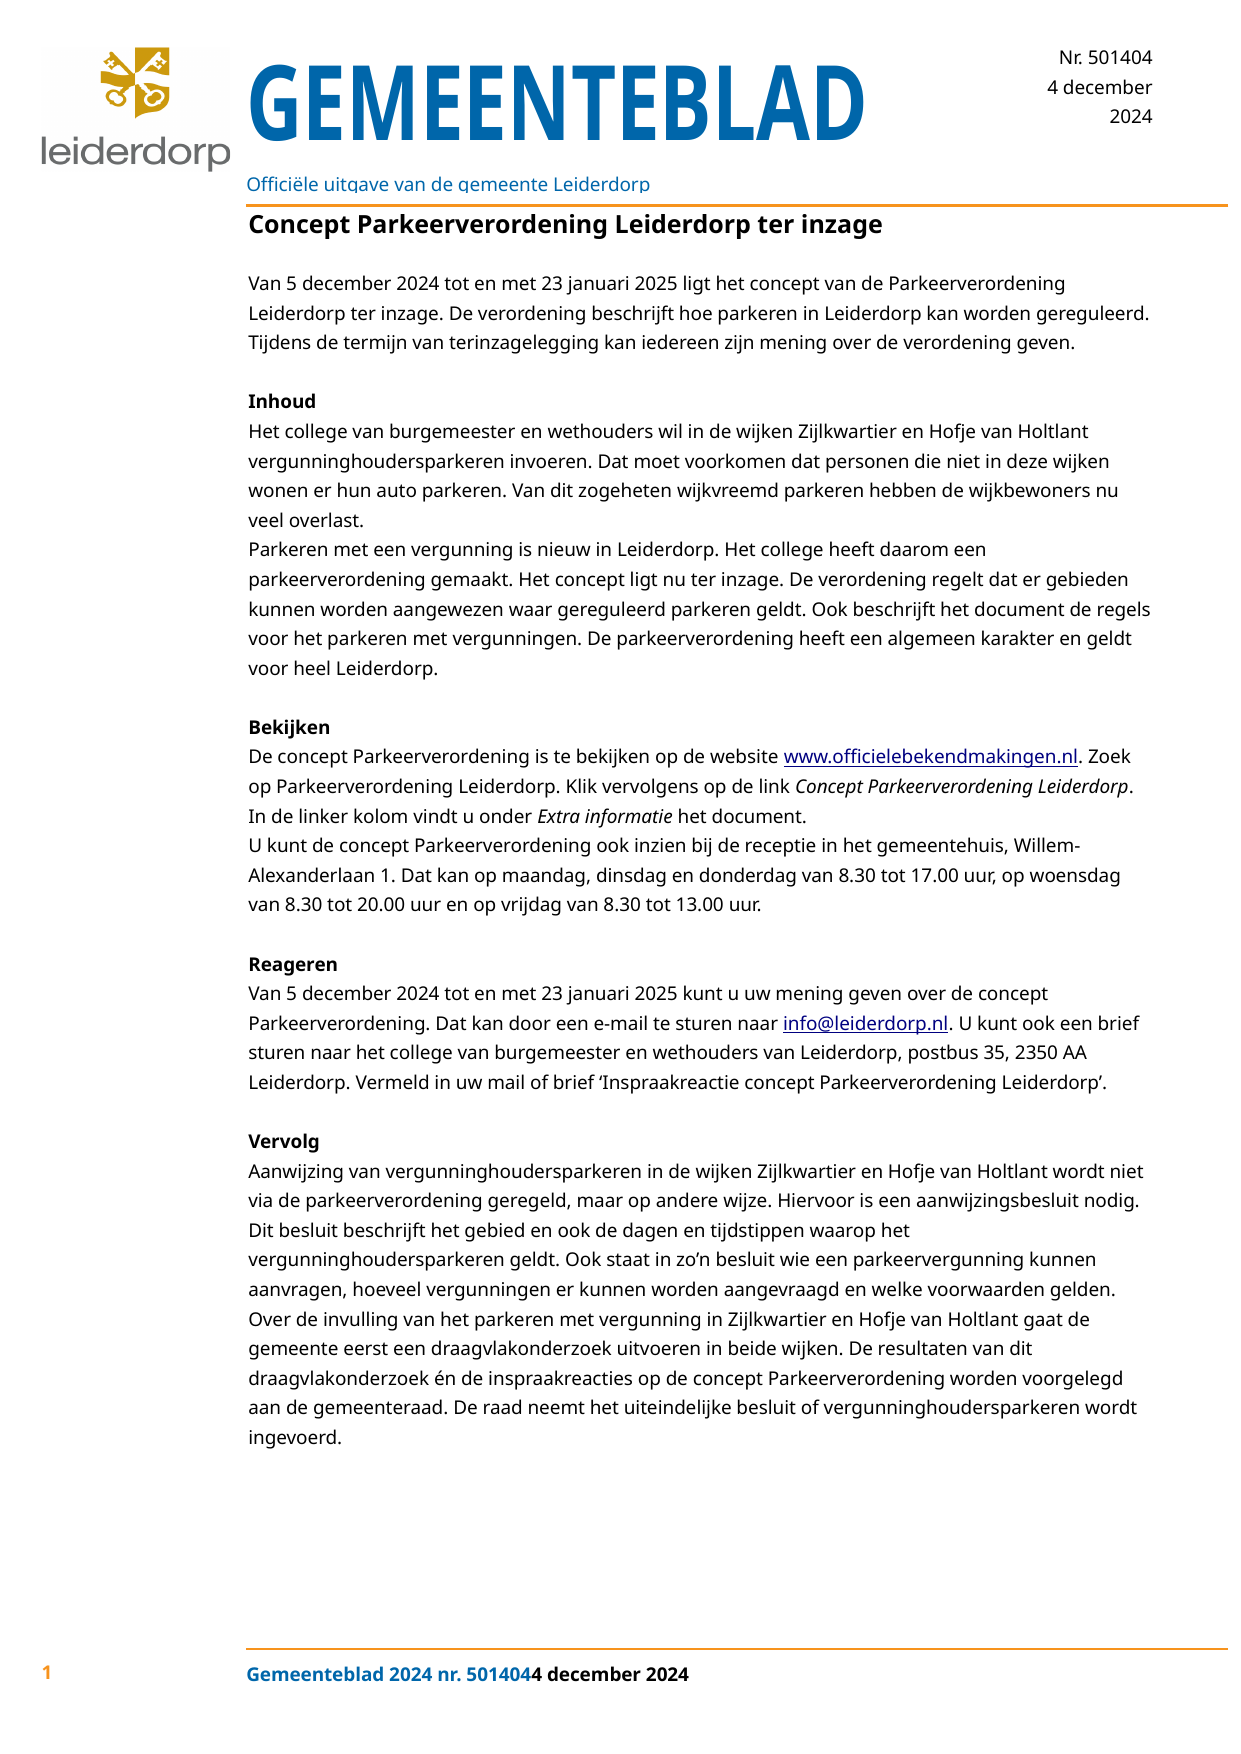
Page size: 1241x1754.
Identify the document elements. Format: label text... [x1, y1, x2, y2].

text Parkeren met een vergunning is nieuw in Leiderdorp. Het college heeft daarom een parkeerverordening gemaakt. Het concept ligt nu ter inzage. De verordening regelt dat er gebieden kunnen worden aangewezen waar gereguleerd parkeren geldt. Ook beschrijft het document de regels voor het parkeren met vergunningen. De parkeerverordening heeft een algemeen karakter en geldt voor heel Leiderdorp. [248, 537, 1152, 681]
text Inhoud [248, 389, 1152, 414]
text Van 5 december 2024 tot en met 23 januari 2025 ligt het concept van de Parkeerverordening Leiderdorp ter inzage. De verordening beschrijft hoe parkeren in Leiderdorp kan worden gereguleerd. Tijdens de termijn van terinzagelegging kan iedereen zijn mening over de verordening geven. [248, 270, 1152, 355]
text Reageren [248, 951, 1152, 976]
text Het college van burgemeester en wethouders wil in de wijken Zijlkwartier en Hofje van Holtlant vergunninghoudersparkeren invoeren. Dat moet voorkomen dat personen die niet in deze wijken wonen er hun auto parkeren. Van dit zogeheten wijkvreemd parkeren hebben de wijkbewoners nu veel overlast. [248, 418, 1152, 533]
text Concept Parkeerverordening Leiderdorp ter inzage [248, 207, 1152, 241]
text De concept Parkeerverordening is te bekijken op de website www.officielebekendmakingen.nl. Zoek op Parkeerverordening Leiderdorp. Klik vervolgens op de link Concept Parkeerverordening Leiderdorp. In de linker kolom vindt u onder Extra informatie het document. [248, 744, 1152, 828]
picture [41, 47, 231, 172]
text Vervolg [248, 1128, 1152, 1154]
text Aanwijzing van vergunninghoudersparkeren in de wijken Zijlkwartier en Hofje van Holtlant wordt niet via de parkeerverordening geregeld, maar op andere wijze. Hiervoor is een aanwijzingsbesluit nodig. Dit besluit beschrijft het gebied en ook de dagen en tijdstippen waarop het vergunninghoudersparkeren geldt. Ook staat in zo’n besluit wie een parkeervergunning kunnen aanvragen, hoeveel vergunningen er kunnen worden aangevraagd en welke voorwaarden gelden. Over de invulling van het parkeren met vergunning in Zijlkwartier en Hofje van Holtlant gaat de gemeente eerst een draagvlakonderzoek uitvoeren in beide wijken. De resultaten van dit draagvlakonderzoek én de inspraakreacties op de concept Parkeerverordening worden voorgelegd aan de gemeenteraad. De raad neemt het uiteindelijke besluit of vergunninghoudersparkeren wordt ingevoerd. [248, 1158, 1152, 1450]
text Van 5 december 2024 tot en met 23 januari 2025 kunt u uw mening geven over de concept Parkeerverordening. Dat kan door een e-mail te sturen naar info@leiderdorp.nl. U kunt ook een brief sturen naar het college van burgemeester en wethouders van Leiderdorp, postbus 35, 2350 AA Leiderdorp. Vermeld in uw mail of brief ‘Inspraakreactie concept Parkeerverordening Leiderdorp’. [248, 980, 1152, 1095]
text Bekijken [248, 714, 1152, 740]
text U kunt de concept Parkeerverordening ook inzien bij de receptie in het gemeentehuis, Willem-Alexanderlaan 1. Dat kan op maandag, dinsdag en donderdag van 8.30 tot 17.00 uur, op woensdag van 8.30 tot 20.00 uur en op vrijdag van 8.30 tot 13.00 uur. [248, 832, 1152, 917]
